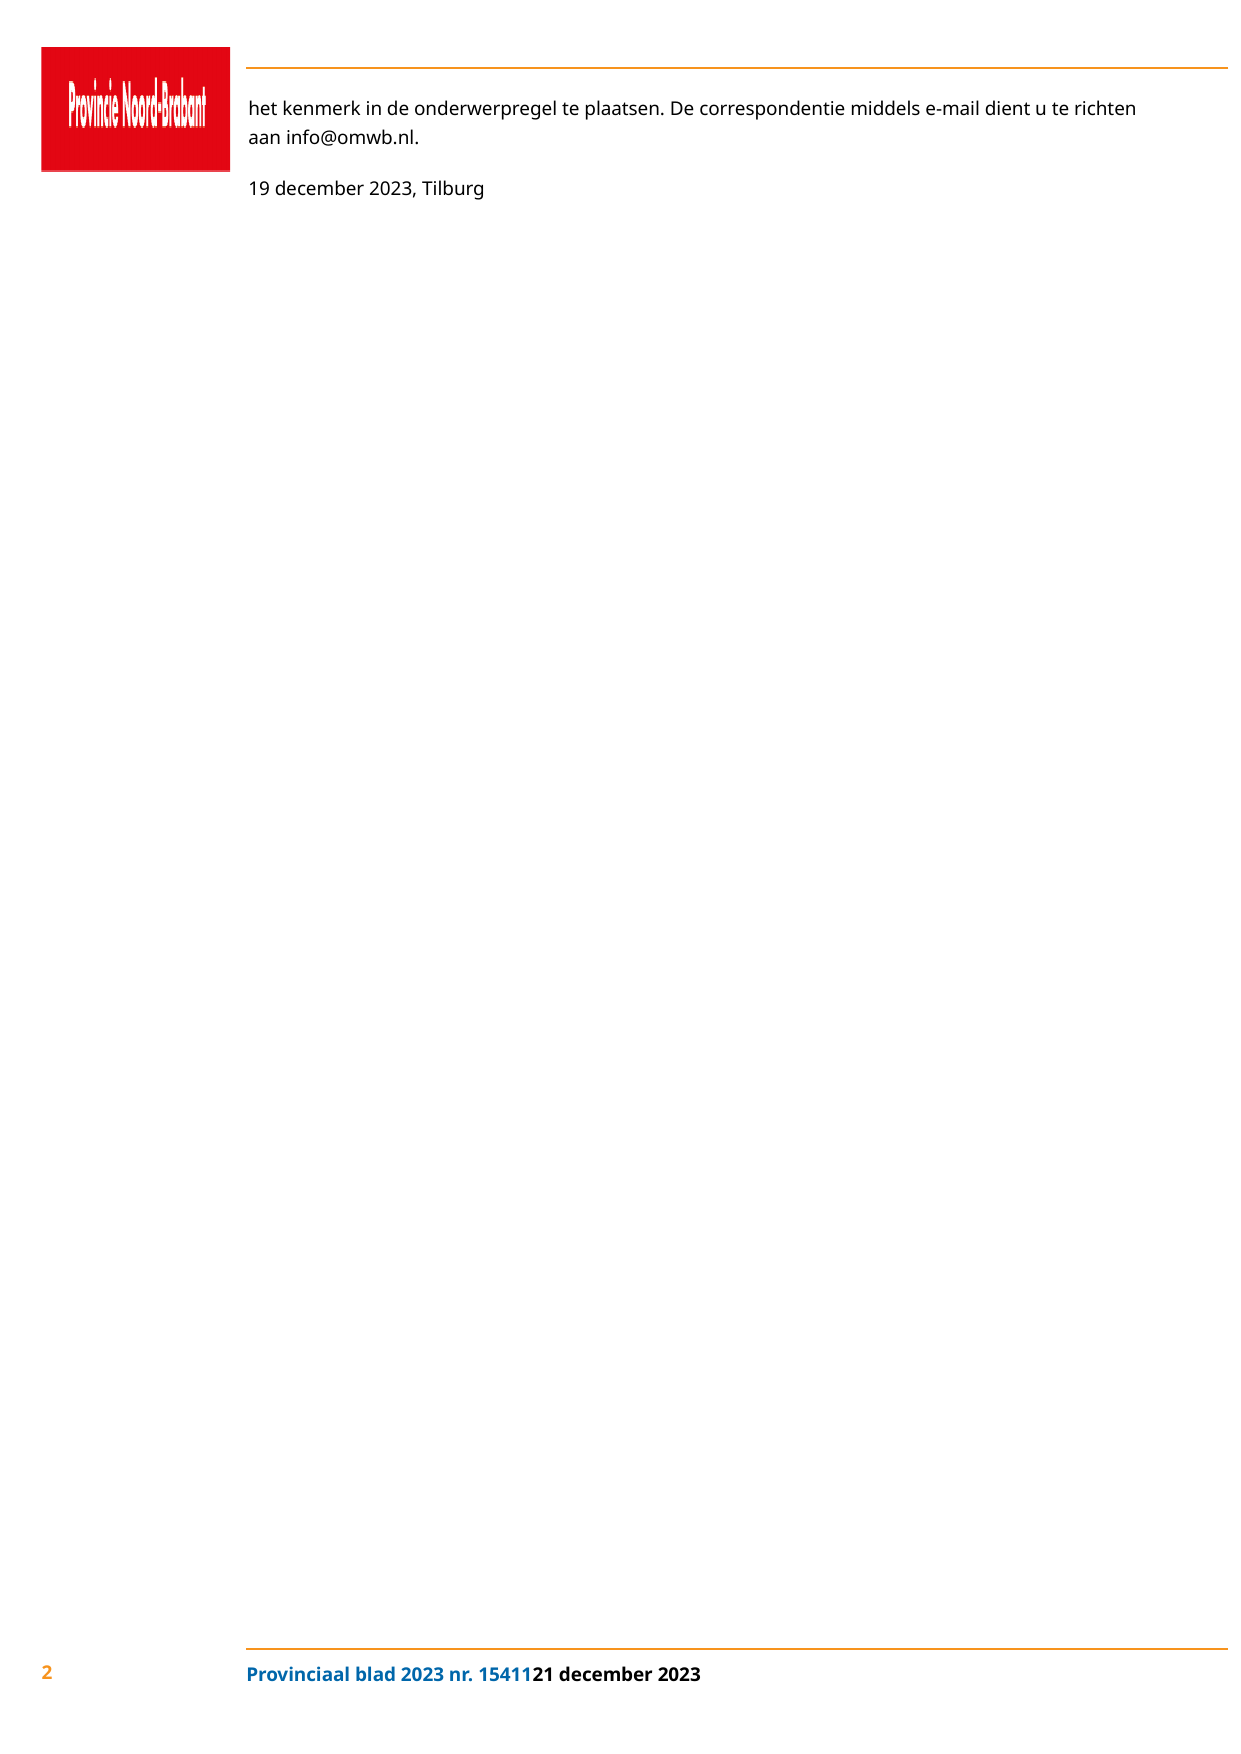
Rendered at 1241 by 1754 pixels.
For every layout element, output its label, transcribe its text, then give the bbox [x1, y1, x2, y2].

text 19 december 2023, Tilburg [248, 175, 1152, 201]
text het kenmerk in de onderwerpregel te plaatsen. De correspondentie middels e-mail dient u te richten aan info@omwb.nl. [248, 95, 1152, 150]
picture [41, 47, 231, 172]
